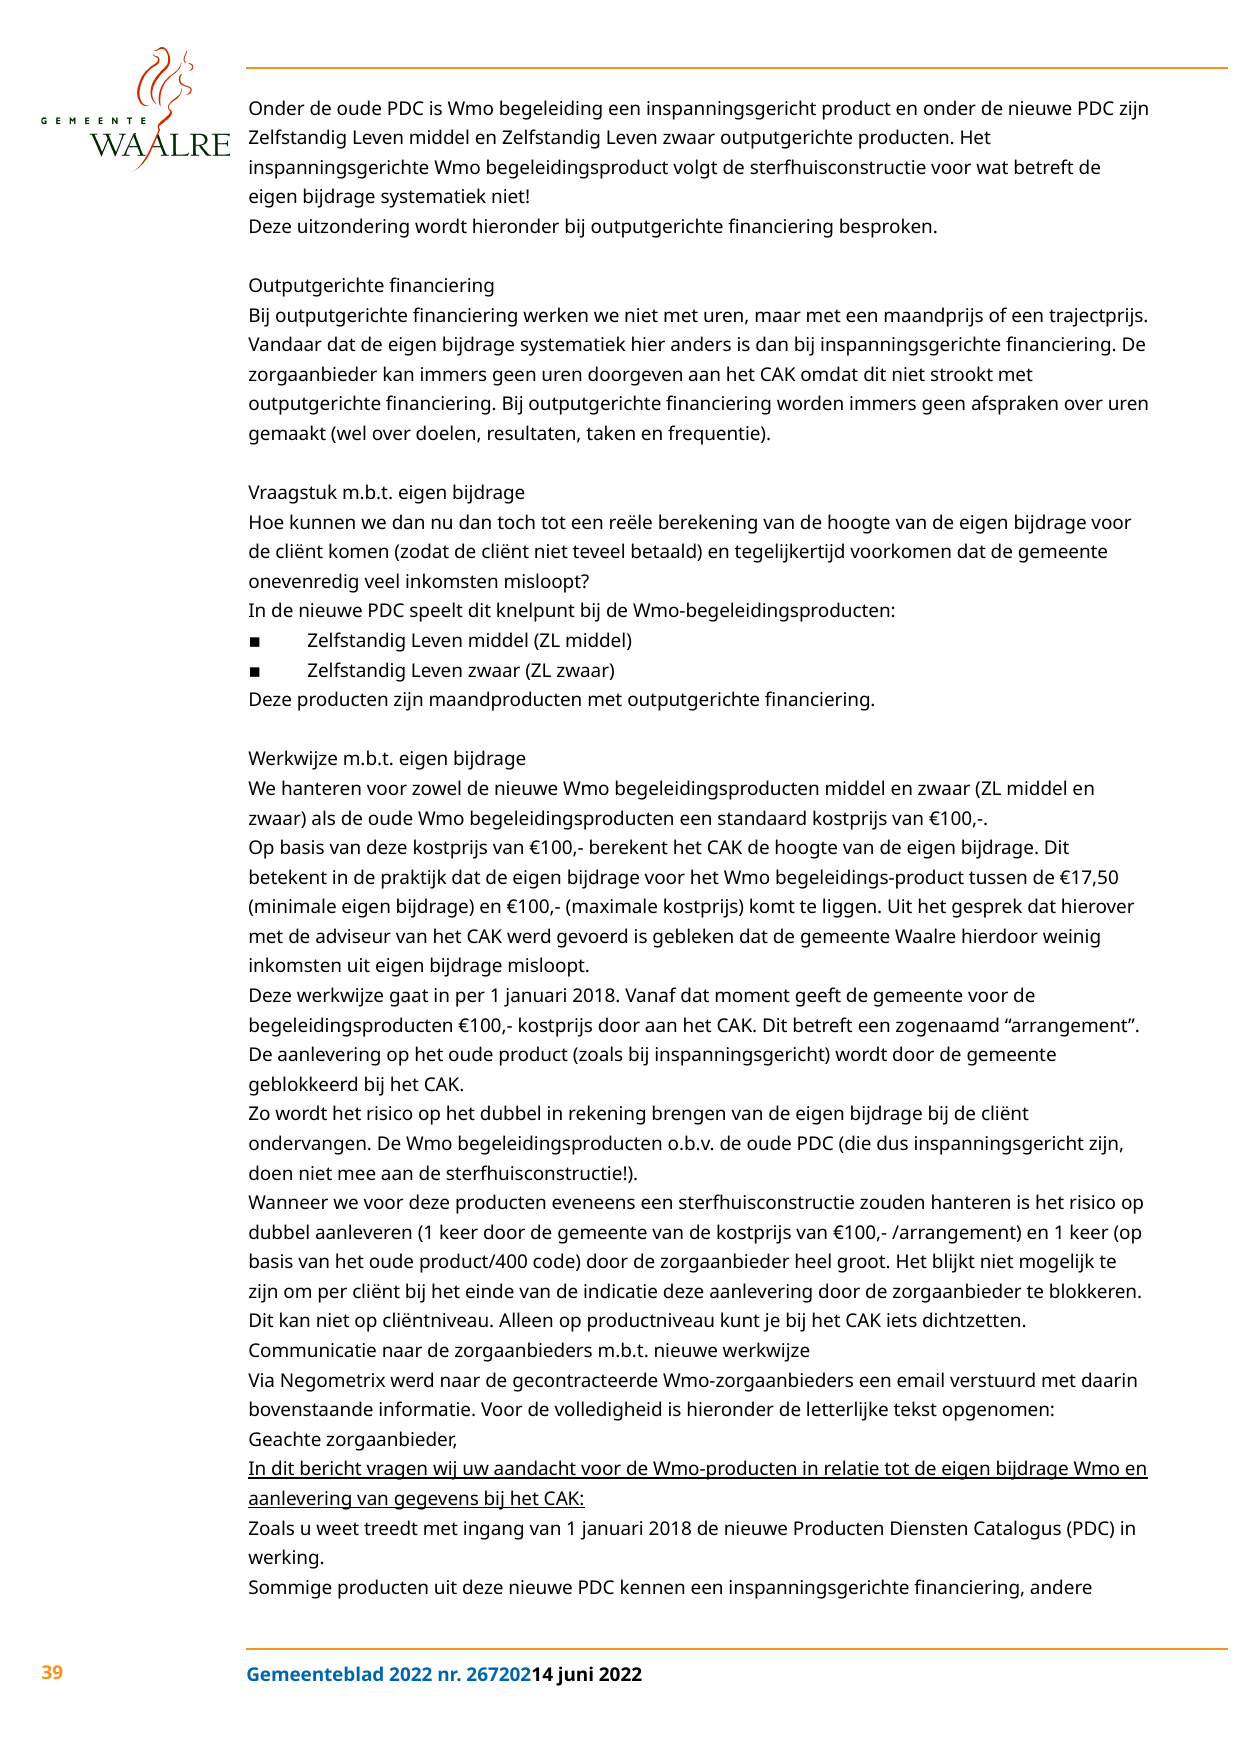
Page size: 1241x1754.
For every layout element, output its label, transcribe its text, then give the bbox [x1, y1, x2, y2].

text Werkwijze m.b.t. eigen bijdrage [248, 746, 1152, 771]
text Sommige producten uit deze nieuwe PDC kennen een inspanningsgerichte financiering, andere [248, 1574, 1152, 1600]
text In dit bericht vragen wij uw aandacht voor de Wmo-producten in relatie tot de eigen bijdrage Wmo en aanlevering van gegevens bij het CAK: [248, 1456, 1152, 1511]
list Zelfstandig Leven middel (ZL middel) [248, 627, 1152, 653]
picture [41, 47, 231, 172]
text Zo wordt het risico op het dubbel in rekening brengen van de eigen bijdrage bij de cliënt ondervangen. De Wmo begeleidingsproducten o.b.v. de oude PDC (die dus inspanningsgericht zijn, doen niet mee aan de sterfhuisconstructie!). [248, 1101, 1152, 1186]
text Deze uitzondering wordt hieronder bij outputgerichte financiering besproken. [248, 213, 1152, 239]
text Deze producten zijn maandproducten met outputgerichte financiering. [248, 686, 1152, 712]
text Via Negometrix werd naar de gecontracteerde Wmo-zorgaanbieders een email verstuurd met daarin bovenstaande informatie. Voor de volledigheid is hieronder de letterlijke tekst opgenomen: [248, 1367, 1152, 1422]
text We hanteren voor zowel de nieuwe Wmo begeleidingsproducten middel en zwaar (ZL middel en zwaar) als de oude Wmo begeleidingsproducten een standaard kostprijs van €100,-. [248, 775, 1152, 831]
list Zelfstandig Leven zwaar (ZL zwaar) [248, 657, 1152, 683]
text In de nieuwe PDC speelt dit knelpunt bij de Wmo-begeleidingsproducten: [248, 598, 1152, 623]
text Onder de oude PDC is Wmo begeleiding een inspanningsgericht product en onder de nieuwe PDC zijn Zelfstandig Leven middel en Zelfstandig Leven zwaar outputgerichte producten. Het inspanningsgerichte Wmo begeleidingsproduct volgt de sterfhuisconstructie voor wat betreft de eigen bijdrage systematiek niet! [248, 95, 1152, 209]
text Hoe kunnen we dan nu dan toch tot een reële berekening van de hoogte van de eigen bijdrage voor de cliënt komen (zodat de cliënt niet teveel betaald) en tegelijkertijd voorkomen dat de gemeente onevenredig veel inkomsten misloopt? [248, 509, 1152, 594]
text Geachte zorgaanbieder, [248, 1426, 1152, 1452]
text Deze werkwijze gaat in per 1 januari 2018. Vanaf dat moment geeft de gemeente voor de begeleidingsproducten €100,- kostprijs door aan het CAK. Dit betreft een zogenaamd “arrangement”. De aanlevering op het oude product (zoals bij inspanningsgericht) wordt door de gemeente geblokkeerd bij het CAK. [248, 982, 1152, 1097]
text Wanneer we voor deze producten eveneens een sterfhuisconstructie zouden hanteren is het risico op dubbel aanleveren (1 keer door de gemeente van de kostprijs van €100,- /arrangement) en 1 keer (op basis van het oude product/400 code) door de zorgaanbieder heel groot. Het blijkt niet mogelijk te zijn om per cliënt bij het einde van de indicatie deze aanlevering door de zorgaanbieder te blokkeren. Dit kan niet op cliëntniveau. Alleen op productniveau kunt je bij het CAK iets dichtzetten. [248, 1189, 1152, 1333]
text Outputgerichte financiering [248, 272, 1152, 298]
text Communicatie naar de zorgaanbieders m.b.t. nieuwe werkwijze [248, 1337, 1152, 1363]
text Vraagstuk m.b.t. eigen bijdrage [248, 479, 1152, 505]
text Bij outputgerichte financiering werken we niet met uren, maar met een maandprijs of een trajectprijs. Vandaar dat de eigen bijdrage systematiek hier anders is dan bij inspanningsgerichte financiering. De zorgaanbieder kan immers geen uren doorgeven aan het CAK omdat dit niet strookt met outputgerichte financiering. Bij outputgerichte financiering worden immers geen afspraken over uren gemaakt (wel over doelen, resultaten, taken en frequentie). [248, 302, 1152, 446]
text Op basis van deze kostprijs van €100,- berekent het CAK de hoogte van de eigen bijdrage. Dit betekent in de praktijk dat de eigen bijdrage voor het Wmo begeleidings-product tussen de €17,50 (minimale eigen bijdrage) en €100,- (maximale kostprijs) komt te liggen. Uit het gesprek dat hierover met de adviseur van het CAK werd gevoerd is gebleken dat de gemeente Waalre hierdoor weinig inkomsten uit eigen bijdrage misloopt. [248, 834, 1152, 978]
text Zoals u weet treedt met ingang van 1 januari 2018 de nieuwe Producten Diensten Catalogus (PDC) in werking. [248, 1515, 1152, 1570]
